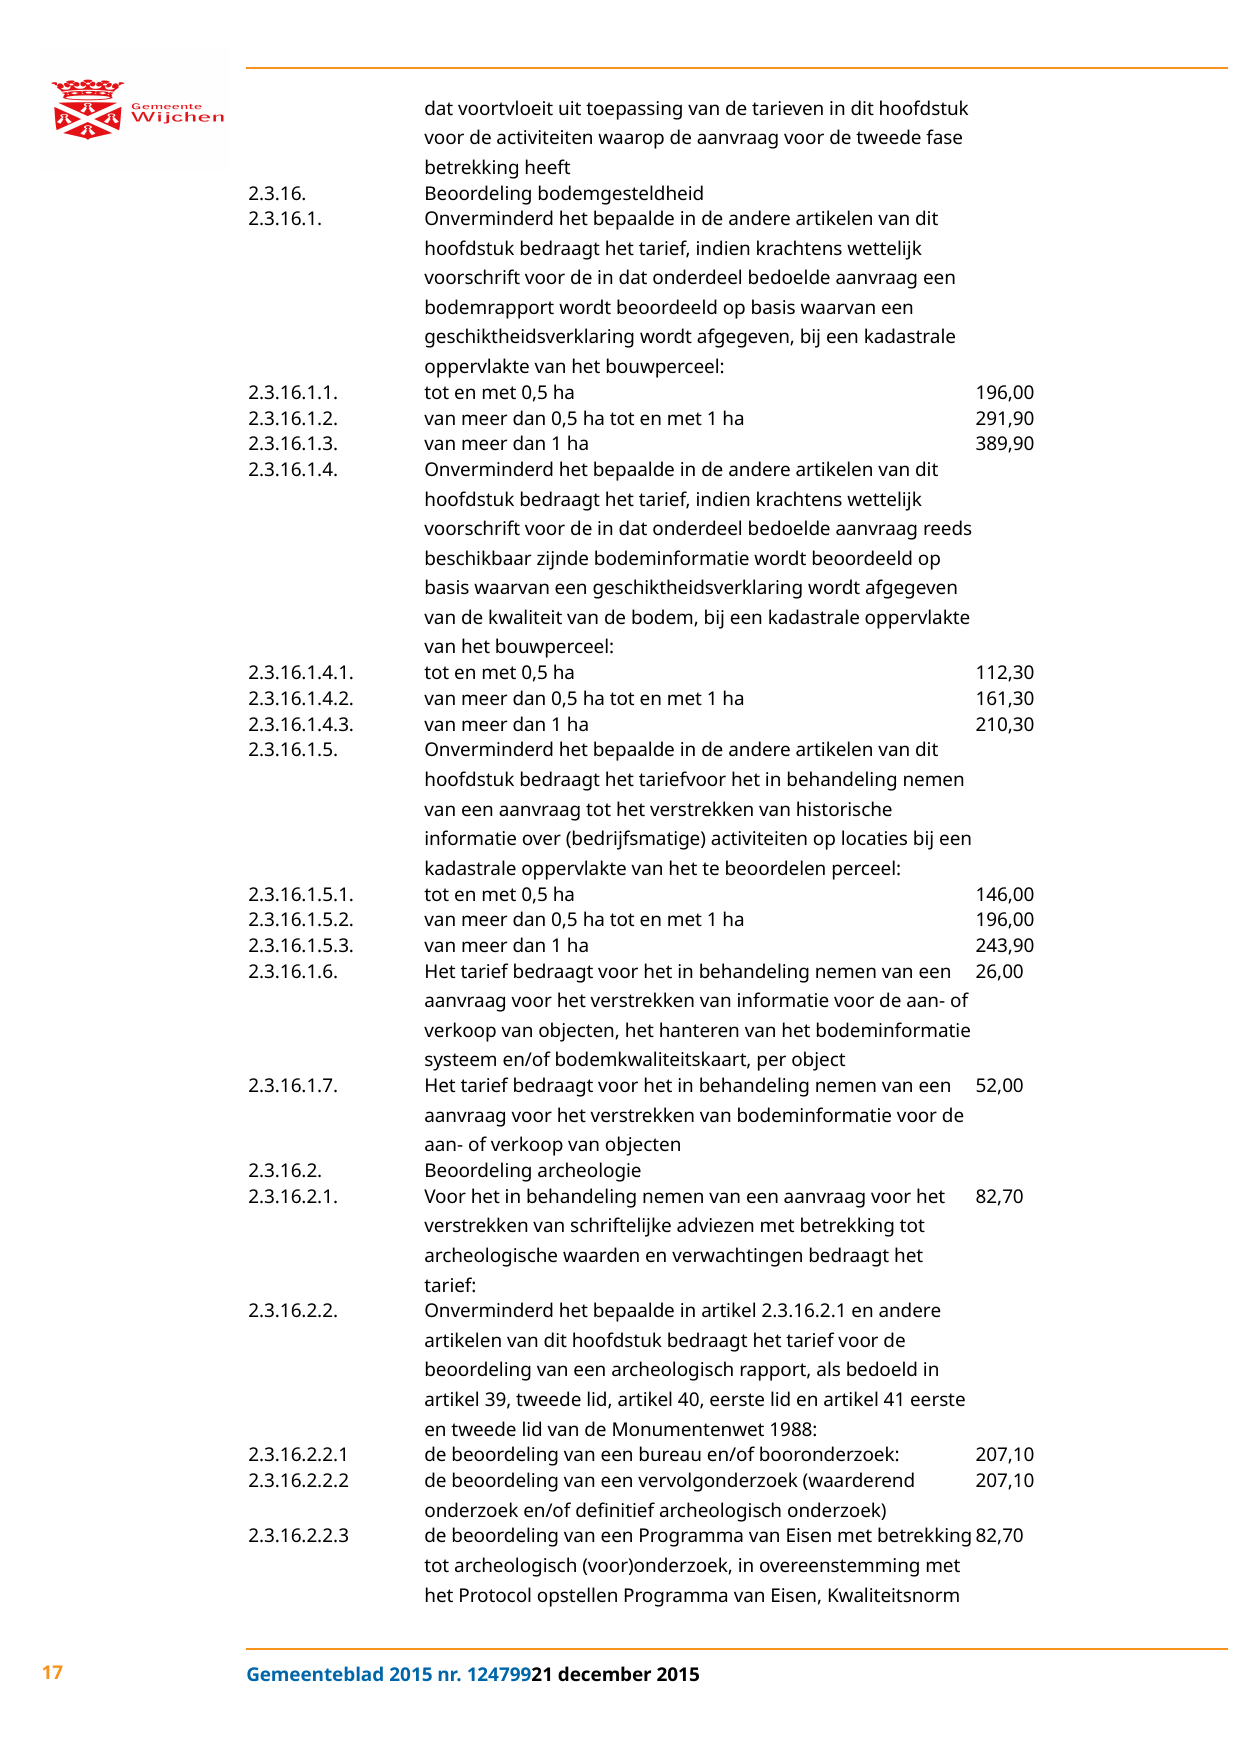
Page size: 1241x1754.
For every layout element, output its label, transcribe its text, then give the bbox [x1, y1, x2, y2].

table_cell 52,00 [975, 1073, 1152, 1157]
table_cell Onverminderd het bepaalde in de andere artikelen van dit hoofdstuk bedraagt het tarief, indien krachtens wettelijk voorschrift voor de in dat onderdeel bedoelde aanvraag een bodemrapport wordt beoordeeld op basis waarvan een geschiktheidsverklaring wordt afgegeven, bij een kadastrale oppervlakte van het bouwperceel: [424, 205, 975, 379]
table_cell [975, 1298, 1152, 1442]
table_cell van meer dan 1 ha [424, 431, 975, 456]
table_cell 26,00 [975, 958, 1152, 1072]
table_cell 2.3.16.1.5.3. [248, 932, 424, 958]
table_cell 207,10 [975, 1442, 1152, 1467]
table_cell 2.3.16.2.2.1 [248, 1442, 424, 1467]
table_cell tot en met 0,5 ha [424, 660, 975, 685]
table_cell 2.3.16.2. [248, 1157, 424, 1183]
picture [41, 47, 231, 172]
table_cell 2.3.16.2.2. [248, 1298, 424, 1442]
table_cell 389,90 [975, 431, 1152, 456]
table_cell 2.3.16.1.6. [248, 958, 424, 1072]
table_cell Het tarief bedraagt voor het in behandeling nemen van een aanvraag voor het verstrekken van bodeminformatie voor de aan- of verkoop van objecten [424, 1073, 975, 1157]
table_cell 82,70 [975, 1183, 1152, 1297]
table_cell de beoordeling van een vervolgonderzoek (waarderend onderzoek en/of definitief archeologisch onderzoek) [424, 1467, 975, 1523]
table_cell 2.3.16.1.4.1. [248, 660, 424, 685]
table_cell 2.3.16.1.5.1. [248, 881, 424, 906]
table_cell de beoordeling van een Programma van Eisen met betrekking tot archeologisch (voor)onderzoek, in overeenstemming met het Protocol opstellen Programma van Eisen, Kwaliteitsnorm [424, 1523, 975, 1607]
table_cell 2.3.16.1.1. [248, 379, 424, 405]
table_cell 2.3.16.2.1. [248, 1183, 424, 1297]
table_cell [975, 95, 1152, 180]
table_cell Beoordeling bodemgesteldheid [424, 180, 975, 205]
table_cell 2.3.16.2.2.2 [248, 1467, 424, 1523]
table_cell 291,90 [975, 405, 1152, 431]
table_cell 2.3.16.1.4. [248, 456, 424, 659]
table_cell 2.3.16.1.7. [248, 1073, 424, 1157]
table_cell 207,10 [975, 1467, 1152, 1523]
table_cell 243,90 [975, 932, 1152, 958]
table_cell 2.3.16.2.2.3 [248, 1523, 424, 1607]
table_cell 112,30 [975, 660, 1152, 685]
table_cell 146,00 [975, 881, 1152, 906]
table_cell 2.3.16.1.4.3. [248, 711, 424, 737]
table_cell 2.3.16.1.5.2. [248, 906, 424, 932]
table_cell van meer dan 0,5 ha tot en met 1 ha [424, 405, 975, 431]
table_cell [248, 95, 424, 180]
table_cell 82,70 [975, 1523, 1152, 1607]
table_cell van meer dan 0,5 ha tot en met 1 ha [424, 906, 975, 932]
table_cell [975, 1157, 1152, 1183]
table_cell 210,30 [975, 711, 1152, 737]
table_cell 161,30 [975, 685, 1152, 711]
table_cell 2.3.16.1.3. [248, 431, 424, 456]
table_cell 196,00 [975, 379, 1152, 405]
table_cell Onverminderd het bepaalde in de andere artikelen van dit hoofdstuk bedraagt het tarief, indien krachtens wettelijk voorschrift voor de in dat onderdeel bedoelde aanvraag reeds beschikbaar zijnde bodeminformatie wordt beoordeeld op basis waarvan een geschiktheidsverklaring wordt afgegeven van de kwaliteit van de bodem, bij een kadastrale oppervlakte van het bouwperceel: [424, 456, 975, 659]
table_cell Onverminderd het bepaalde in artikel 2.3.16.2.1 en andere artikelen van dit hoofdstuk bedraagt het tarief voor de beoordeling van een archeologisch rapport, als bedoeld in artikel 39, tweede lid, artikel 40, eerste lid en artikel 41 eerste en tweede lid van de Monumentenwet 1988: [424, 1298, 975, 1442]
table_cell van meer dan 1 ha [424, 932, 975, 958]
table_cell 2.3.16.1.4.2. [248, 685, 424, 711]
table_cell 2.3.16. [248, 180, 424, 205]
table_cell [975, 456, 1152, 659]
table_cell [975, 205, 1152, 379]
table_cell tot en met 0,5 ha [424, 881, 975, 906]
table_cell van meer dan 0,5 ha tot en met 1 ha [424, 685, 975, 711]
table_cell 2.3.16.1.2. [248, 405, 424, 431]
table_cell Het tarief bedraagt voor het in behandeling nemen van een aanvraag voor het verstrekken van informatie voor de aan- of verkoop van objecten, het hanteren van het bodeminformatie systeem en/of bodemkwaliteitskaart, per object [424, 958, 975, 1072]
table_cell van meer dan 1 ha [424, 711, 975, 737]
table_cell [975, 180, 1152, 205]
table_cell tot en met 0,5 ha [424, 379, 975, 405]
table_cell 2.3.16.1. [248, 205, 424, 379]
table_cell 2.3.16.1.5. [248, 737, 424, 881]
table_cell dat voortvloeit uit toepassing van de tarieven in dit hoofdstuk voor de activiteiten waarop de aanvraag voor de tweede fase betrekking heeft [424, 95, 975, 180]
table_cell de beoordeling van een bureau en/of booronderzoek: [424, 1442, 975, 1467]
table_cell Voor het in behandeling nemen van een aanvraag voor het verstrekken van schriftelijke adviezen met betrekking tot archeologische waarden en verwachtingen bedraagt het tarief: [424, 1183, 975, 1297]
table_cell [975, 737, 1152, 881]
table_cell 196,00 [975, 906, 1152, 932]
table_cell Onverminderd het bepaalde in de andere artikelen van dit hoofdstuk bedraagt het tariefvoor het in behandeling nemen van een aanvraag tot het verstrekken van historische informatie over (bedrijfsmatige) activiteiten op locaties bij een kadastrale oppervlakte van het te beoordelen perceel: [424, 737, 975, 881]
table_cell Beoordeling archeologie [424, 1157, 975, 1183]
